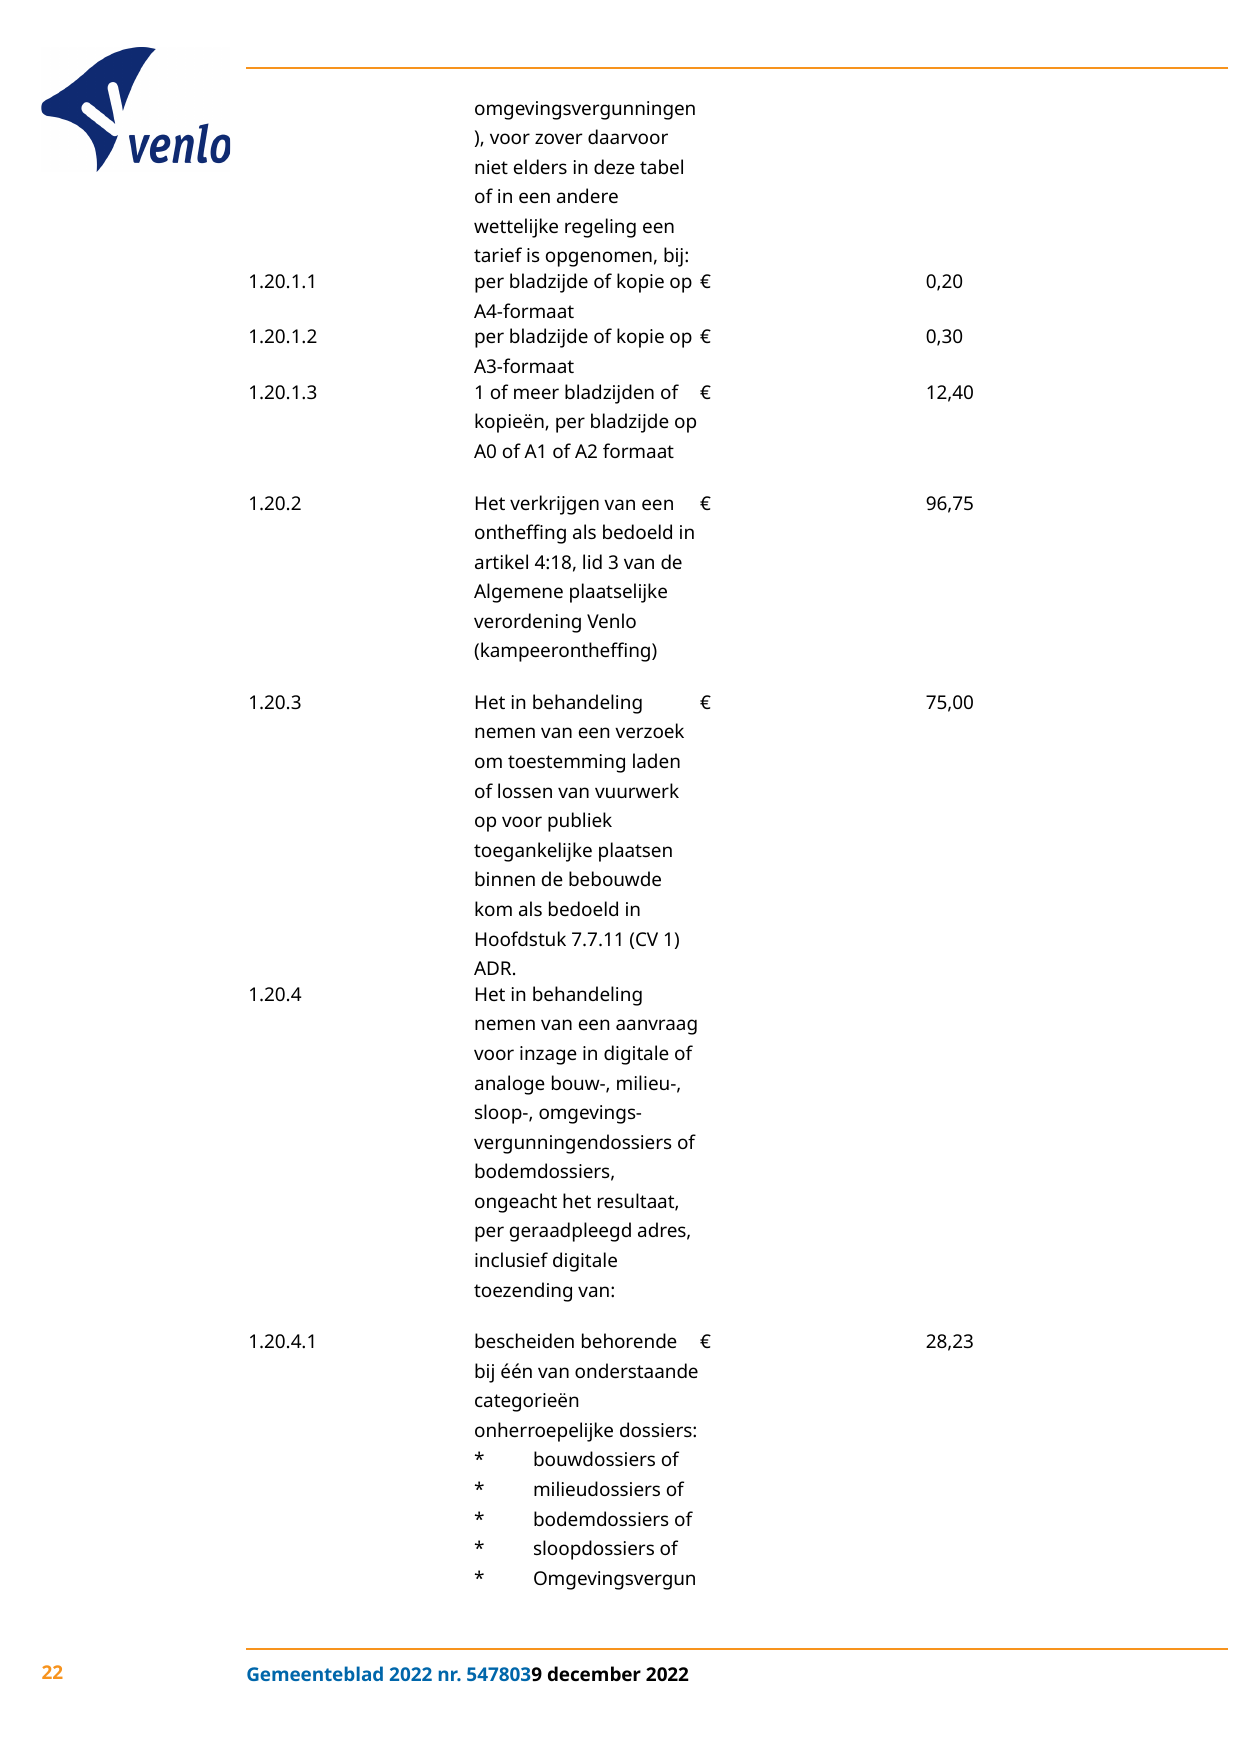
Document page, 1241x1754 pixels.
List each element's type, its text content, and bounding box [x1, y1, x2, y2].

table_cell [474, 1303, 700, 1328]
table_header [926, 95, 1152, 268]
table_cell 0,30 [926, 324, 1152, 379]
table_cell € [700, 379, 926, 464]
table_cell 0,20 [926, 269, 1152, 324]
table_cell 1.20.1.3 [248, 379, 474, 464]
table_header omgevingsvergunningen), voor zover daarvoor niet elders in deze tabel of in een andere wettelijke regeling een tarief is opgenomen, bij: [474, 95, 700, 268]
table_cell [474, 663, 700, 689]
table_cell 1.20.3 [248, 689, 474, 981]
table_cell Het verkrijgen van een ontheffing als bedoeld in artikel 4:18, lid 3 van de Algemene plaatselijke verordening Venlo (kampeerontheffing) [474, 490, 700, 663]
table_cell [700, 1303, 926, 1328]
table_cell € [700, 324, 926, 379]
table_cell [248, 464, 474, 490]
table_cell [248, 1303, 474, 1328]
picture [41, 47, 231, 172]
table_cell [700, 663, 926, 689]
table_cell Het in behandeling nemen van een aanvraag voor inzage in digitale of analoge bouw-, milieu-, sloop-, omgevings-vergunningendossiers of bodemdossiers, ongeacht het resultaat, per geraadpleegd adres, inclusief digitale toezending van: [474, 981, 700, 1303]
table_cell 75,00 [926, 689, 1152, 981]
table_cell per bladzijde of kopie op A4-formaat [474, 269, 700, 324]
table_cell 28,23 [926, 1328, 1152, 1591]
table_cell per bladzijde of kopie op A3-formaat [474, 324, 700, 379]
table_cell € [700, 269, 926, 324]
table_cell 1.20.2 [248, 490, 474, 663]
table_cell 12,40 [926, 379, 1152, 464]
table_cell [926, 663, 1152, 689]
table_cell € [700, 689, 926, 981]
table_cell 1 of meer bladzijden of kopieën, per bladzijde op A0 of A1 of A2 formaat [474, 379, 700, 464]
table_cell € [700, 490, 926, 663]
table_cell 1.20.4 [248, 981, 474, 1303]
table_cell € [700, 1328, 926, 1591]
table_cell [700, 464, 926, 490]
table_cell [474, 464, 700, 490]
table_header [700, 95, 926, 268]
table_cell [926, 981, 1152, 1303]
table_cell Het in behandeling nemen van een verzoek om toestemming laden of lossen van vuurwerk op voor publiek toegankelijke plaatsen binnen de bebouwde kom als bedoeld in Hoofdstuk 7.7.11 (CV 1) ADR. [474, 689, 700, 981]
table_cell bescheiden behorende bij één van onderstaande categorieën onherroepelijke dossiers: bouwdossiers of milieudossiers of bodemdossiers of sloopdossiers of Omgevingsvergun [474, 1328, 700, 1591]
table_cell [248, 663, 474, 689]
table_cell [700, 981, 926, 1303]
table_cell 1.20.1.2 [248, 324, 474, 379]
table_cell [926, 1303, 1152, 1328]
table_cell 1.20.4.1 [248, 1328, 474, 1591]
table_cell 1.20.1.1 [248, 269, 474, 324]
table_cell 96,75 [926, 490, 1152, 663]
table_cell [926, 464, 1152, 490]
table_header [248, 95, 474, 268]
